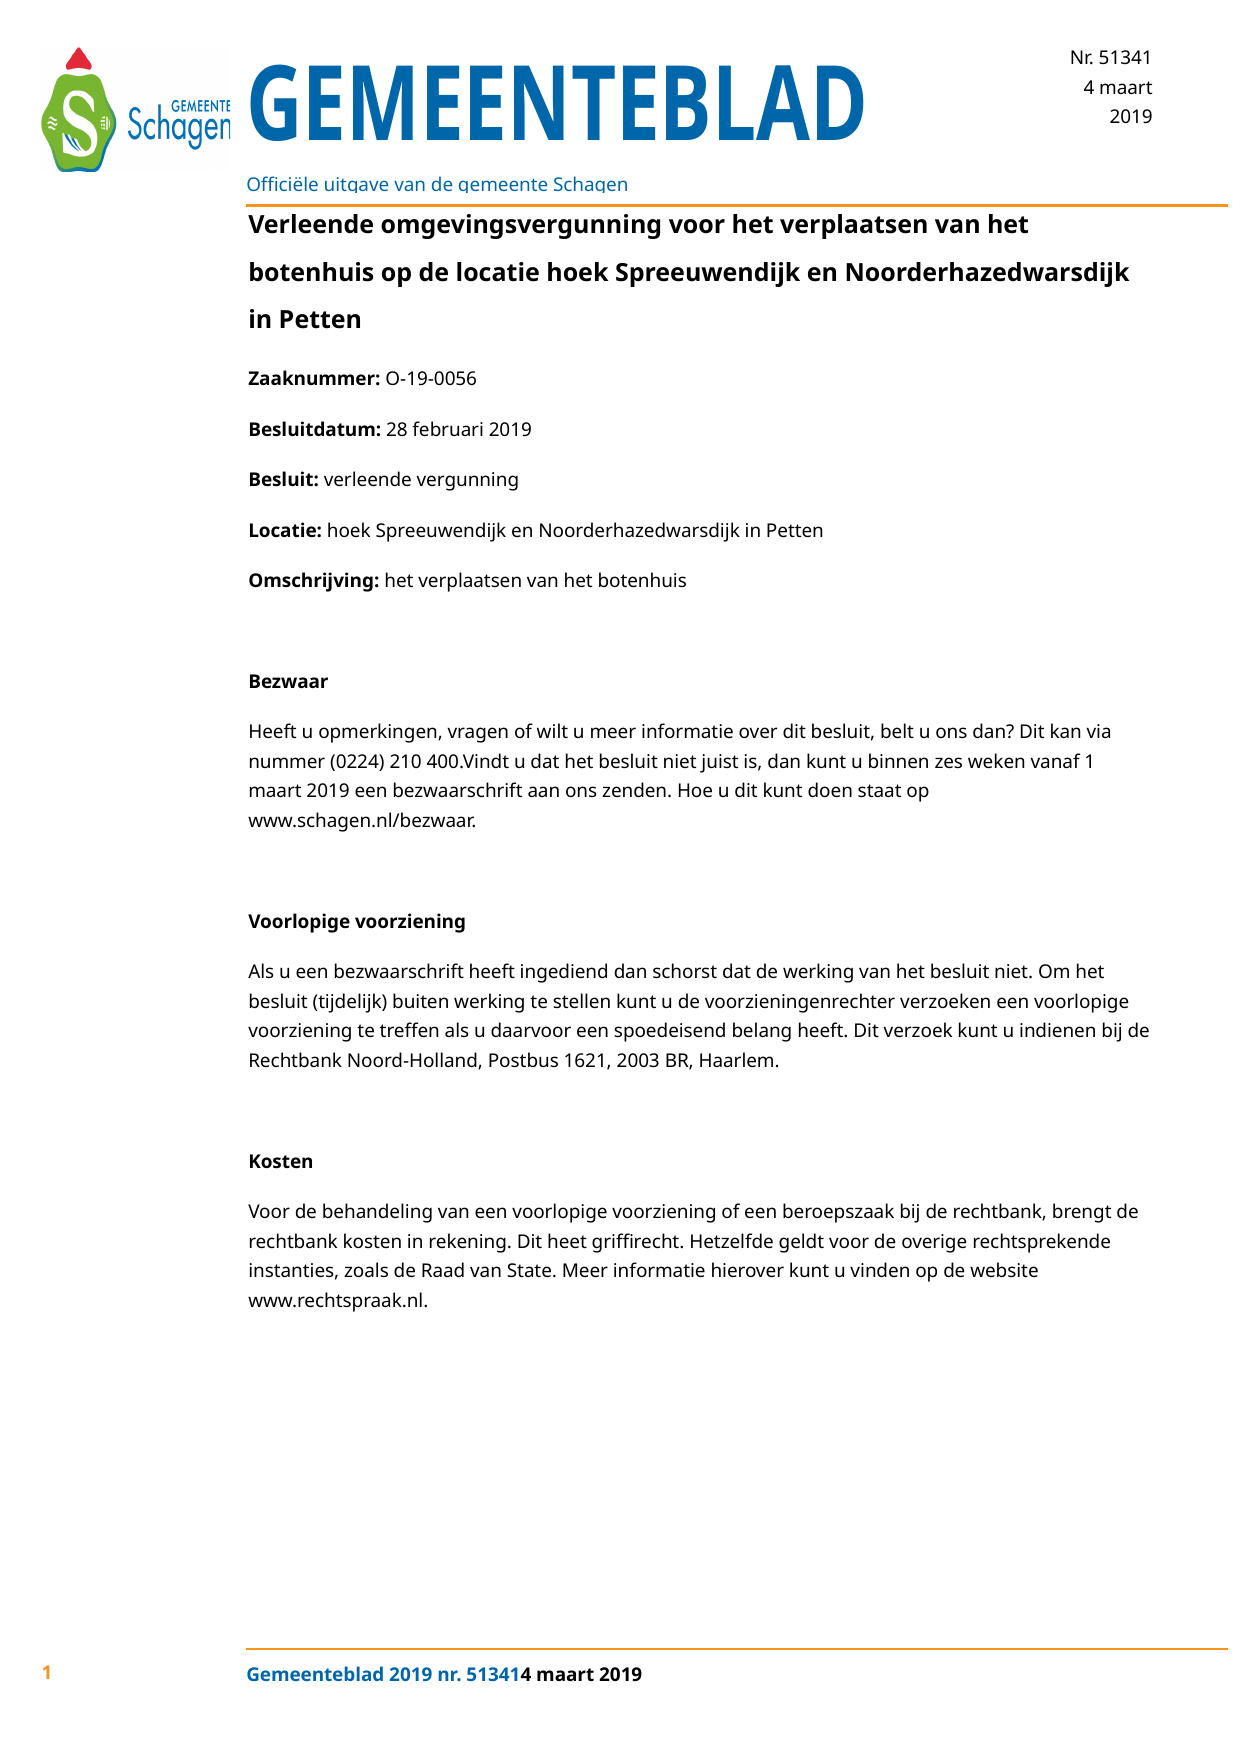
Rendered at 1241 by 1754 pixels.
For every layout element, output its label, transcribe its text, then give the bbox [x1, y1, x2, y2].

text Zaaknummer: O-19-0056 [248, 366, 1152, 391]
text Besluit: verleende vergunning [248, 466, 1152, 492]
text Besluitdatum: 28 februari 2019 [248, 416, 1152, 442]
text Voorlopige voorziening [248, 908, 1152, 934]
text Voor de behandeling van een voorlopige voorziening of een beroepszaak bij de rechtbank, brengt de rechtbank kosten in rekening. Dit heet griffirecht. Hetzelfde geldt voor de overige rechtsprekende instanties, zoals de Raad van State. Meer informatie hierover kunt u vinden op de website www.rechtspraak.nl. [248, 1198, 1152, 1313]
text Bezwaar [248, 668, 1152, 694]
text Heeft u opmerkingen, vragen of wilt u meer informatie over dit besluit, belt u ons dan? Dit kan via nummer (0224) 210 400.Vindt u dat het besluit niet juist is, dan kunt u binnen zes weken vanaf 1 maart 2019 een bezwaarschrift aan ons zenden. Hoe u dit kunt doen staat op www.schagen.nl/bezwaar. [248, 718, 1152, 833]
text Locatie: hoek Spreeuwendijk en Noorderhazedwarsdijk in Petten [248, 517, 1152, 542]
text Omschrijving: het verplaatsen van het botenhuis [248, 567, 1152, 593]
picture [41, 47, 231, 172]
text Als u een bezwaarschrift heeft ingediend dan schorst dat de werking van het besluit niet. Om het besluit (tijdelijk) buiten werking te stellen kunt u de voorzieningenrechter verzoeken een voorlopige voorziening te treffen als u daarvoor een spoedeisend belang heeft. Dit verzoek kunt u indienen bij de Rechtbank Noord-Holland, Postbus 1621, 2003 BR, Haarlem. [248, 958, 1152, 1073]
text Verleende omgevingsvergunning voor het verplaatsen van het botenhuis op de locatie hoek Spreeuwendijk en Noorderhazedwarsdijk in Petten [248, 207, 1152, 336]
text Kosten [248, 1148, 1152, 1174]
